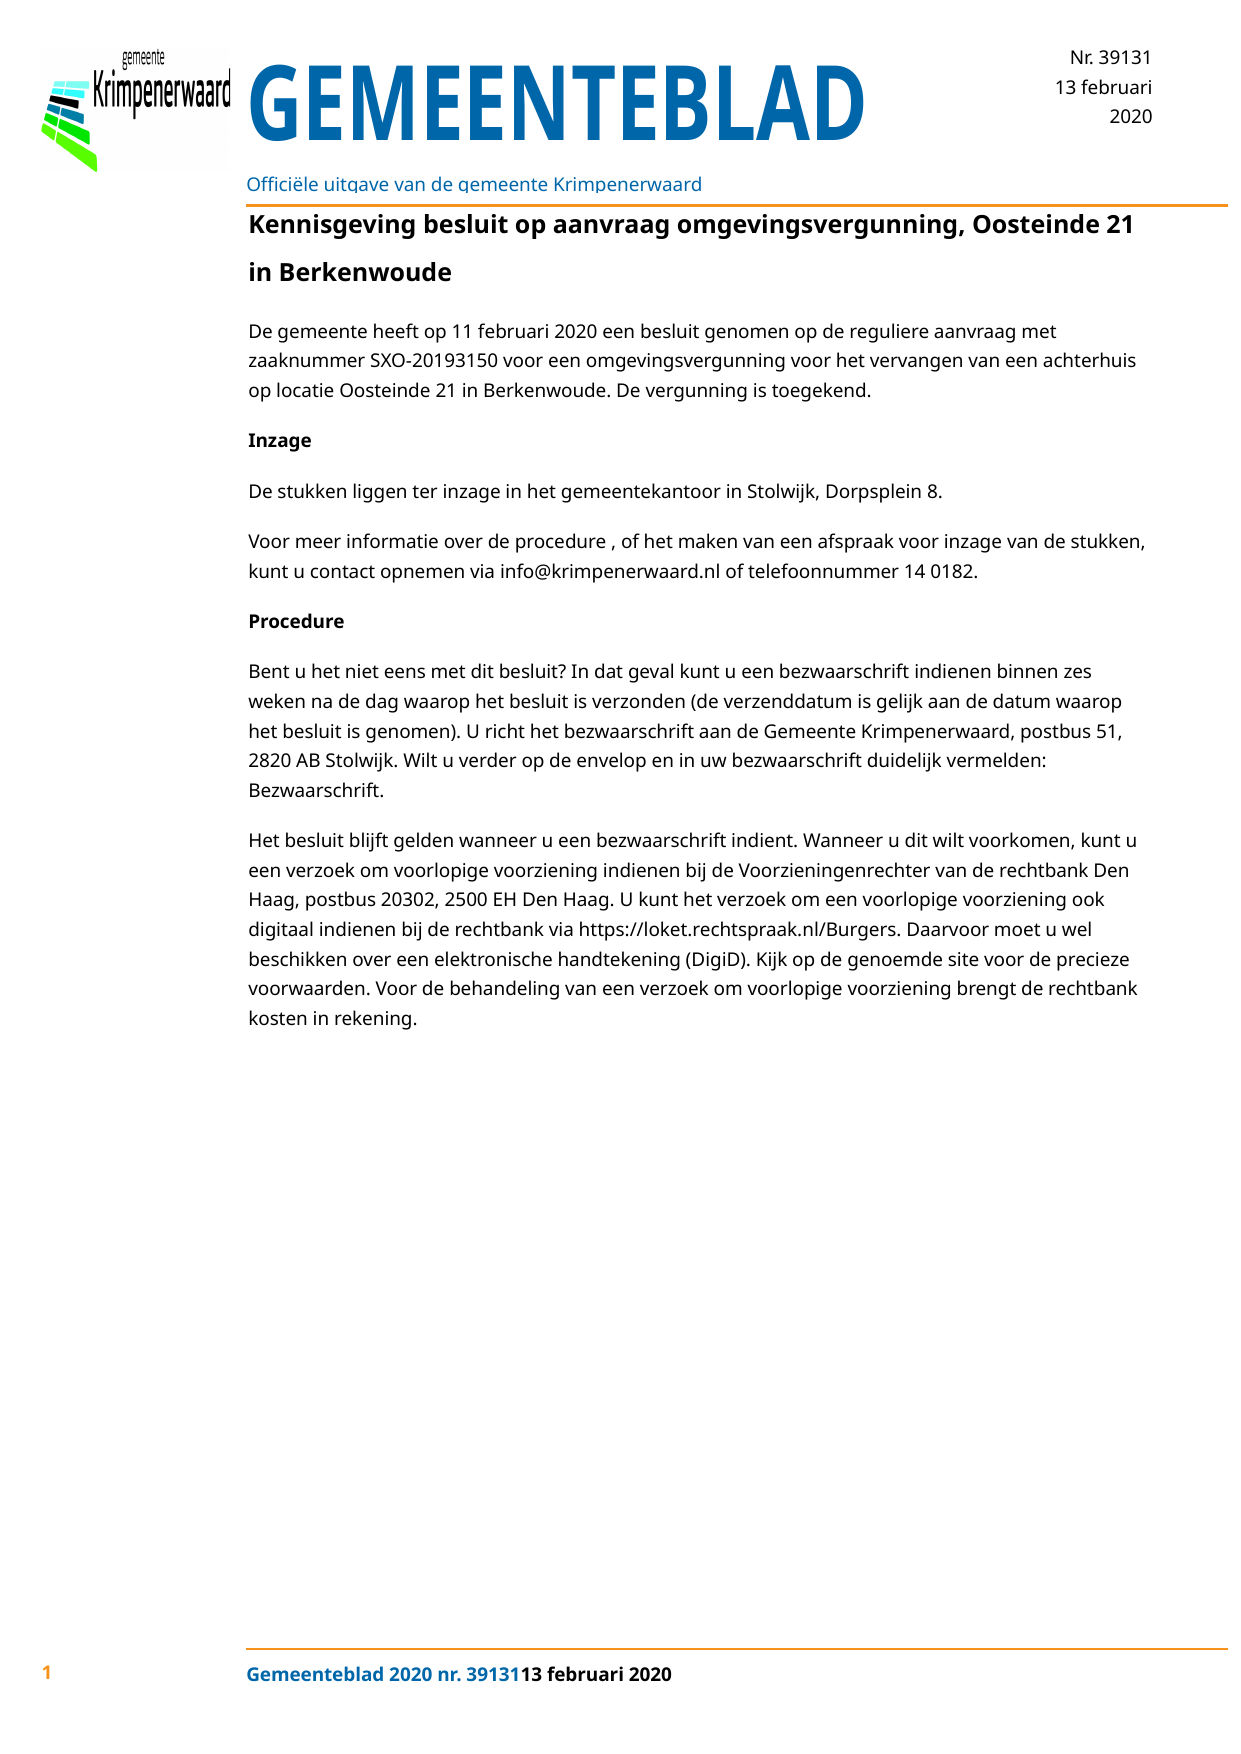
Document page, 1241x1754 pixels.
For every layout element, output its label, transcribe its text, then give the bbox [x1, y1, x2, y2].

text Bent u het niet eens met dit besluit? In dat geval kunt u een bezwaarschrift indienen binnen zes weken na de dag waarop het besluit is verzonden (de verzenddatum is gelijk aan de datum waarop het besluit is genomen). U richt het bezwaarschrift aan de Gemeente Krimpenerwaard, postbus 51, 2820 AB Stolwijk. Wilt u verder op de envelop en in uw bezwaarschrift duidelijk vermelden: Bezwaarschrift. [248, 659, 1152, 803]
picture [41, 47, 231, 172]
text Kennisgeving besluit op aanvraag omgevingsvergunning, Oosteinde 21 in Berkenwoude [248, 207, 1152, 288]
text Procedure [248, 608, 1152, 634]
text Inzage [248, 427, 1152, 453]
text De gemeente heeft op 11 februari 2020 een besluit genomen op de reguliere aanvraag met zaaknummer SXO-20193150 voor een omgevingsvergunning voor het vervangen van een achterhuis op locatie Oosteinde 21 in Berkenwoude. De vergunning is toegekend. [248, 318, 1152, 403]
text Voor meer informatie over de procedure , of het maken van een afspraak voor inzage van de stukken, kunt u contact opnemen via info@krimpenerwaard.nl of telefoonnummer 14 0182. [248, 528, 1152, 584]
text Het besluit blijft gelden wanneer u een bezwaarschrift indient. Wanneer u dit wilt voorkomen, kunt u een verzoek om voorlopige voorziening indienen bij de Voorzieningenrechter van de rechtbank Den Haag, postbus 20302, 2500 EH Den Haag. U kunt het verzoek om een voorlopige voorziening ook digitaal indienen bij de rechtbank via https://loket.rechtspraak.nl/Burgers. Daarvoor moet u wel beschikken over een elektronische handtekening (DigiD). Kijk op de genoemde site voor de precieze voorwaarden. Voor de behandeling van een verzoek om voorlopige voorziening brengt de rechtbank kosten in rekening. [248, 827, 1152, 1031]
text De stukken liggen ter inzage in het gemeentekantoor in Stolwijk, Dorpsplein 8. [248, 478, 1152, 504]
